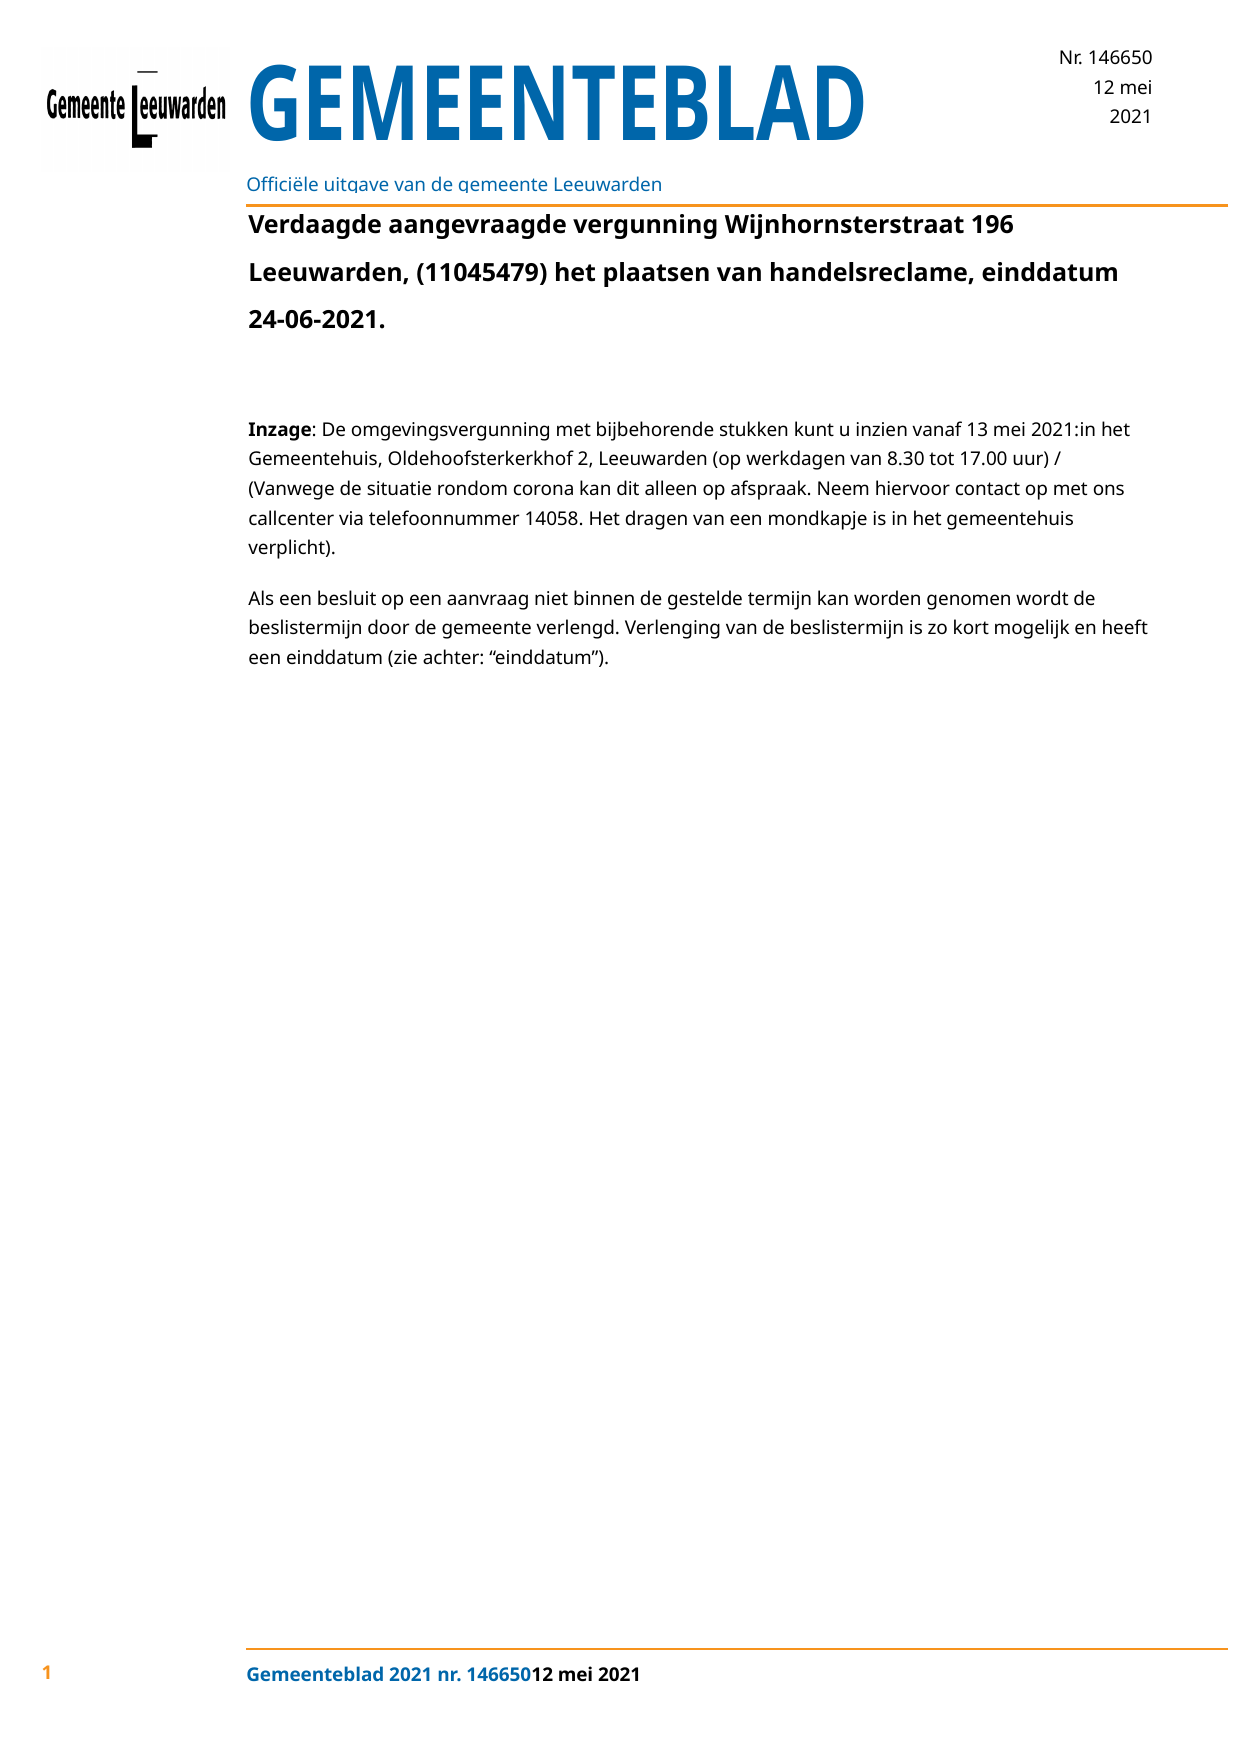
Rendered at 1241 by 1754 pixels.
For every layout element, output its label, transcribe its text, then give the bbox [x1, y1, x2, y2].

text Als een besluit op een aanvraag niet binnen de gestelde termijn kan worden genomen wordt de beslistermijn door de gemeente verlengd. Verlenging van de beslistermijn is zo kort mogelijk en heeft een einddatum (zie achter: “einddatum”). [248, 585, 1152, 669]
picture [41, 47, 231, 172]
text Inzage: De omgevingsvergunning met bijbehorende stukken kunt u inzien vanaf 13 mei 2021:in het Gemeentehuis, Oldehoofsterkerkhof 2, Leeuwarden (op werkdagen van 8.30 tot 17.00 uur) / (Vanwege de situatie rondom corona kan dit alleen op afspraak. Neem hiervoor contact op met ons callcenter via telefoonnummer 14058. Het dragen van een mondkapje is in het gemeentehuis verplicht). [248, 416, 1152, 560]
text Verdaagde aangevraagde vergunning Wijnhornsterstraat 196 Leeuwarden, (11045479) het plaatsen van handelsreclame, einddatum 24-06-2021. [248, 207, 1152, 336]
